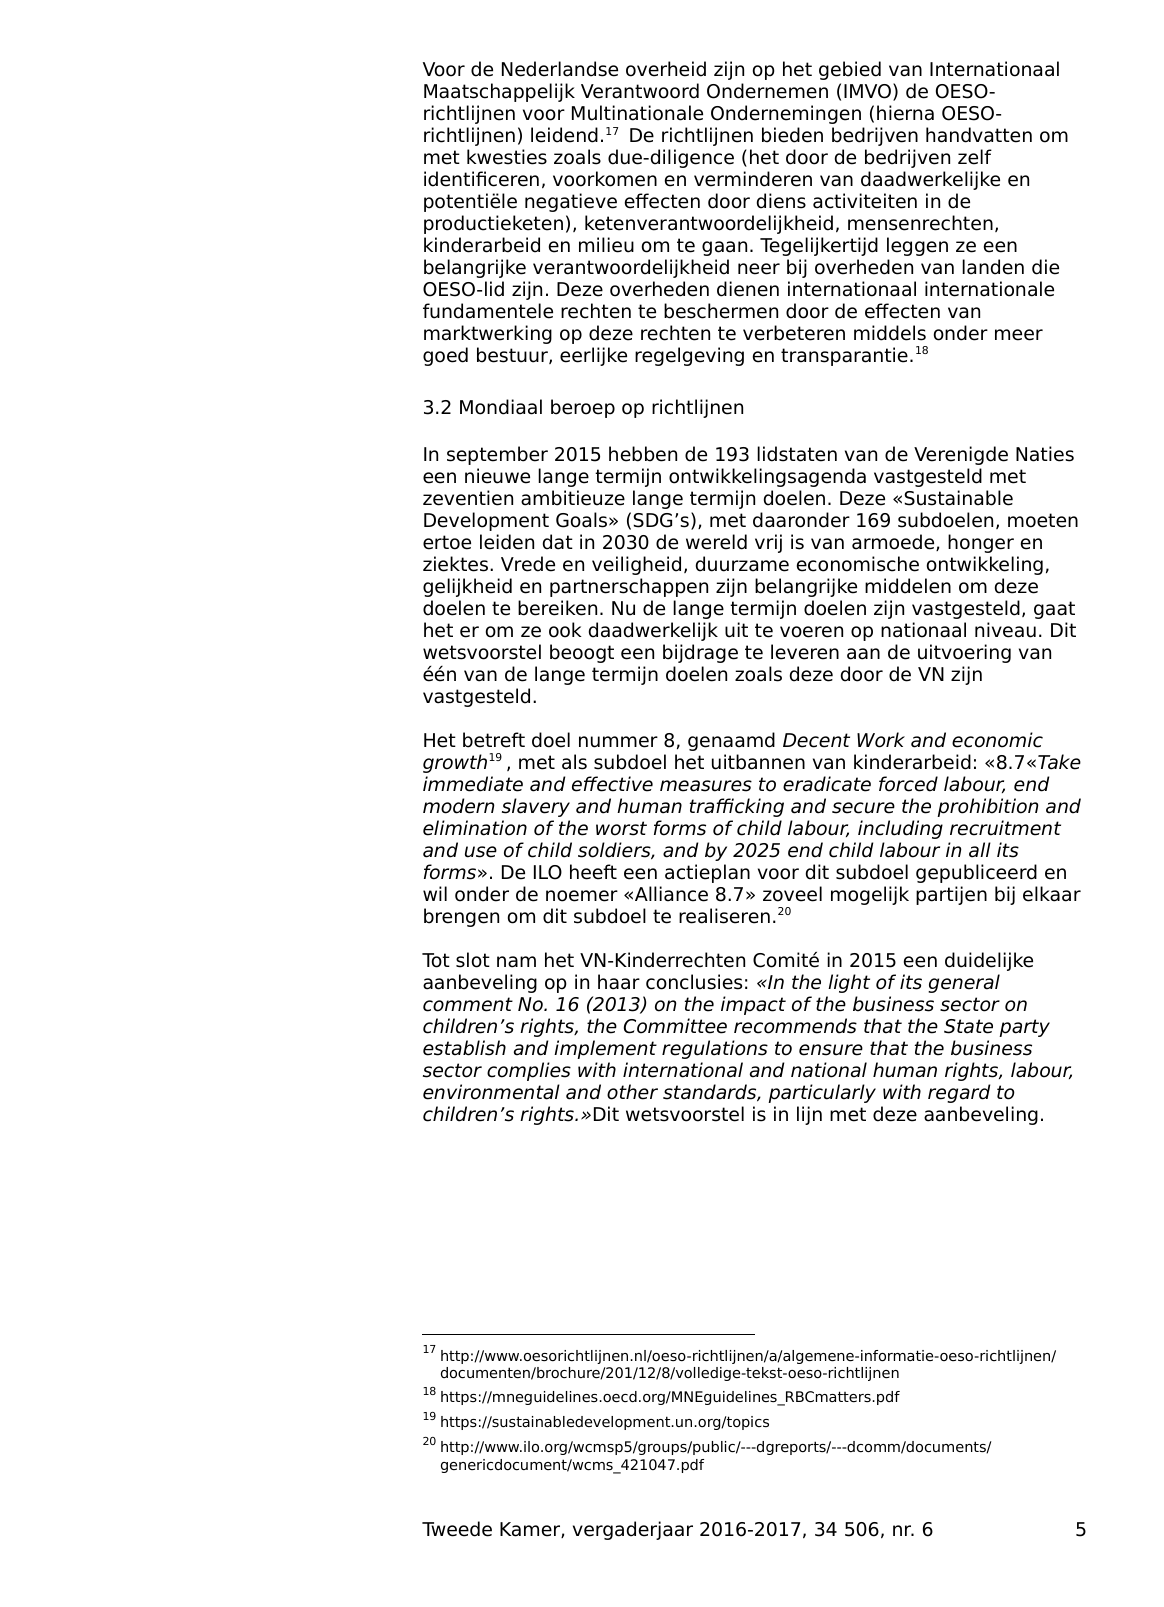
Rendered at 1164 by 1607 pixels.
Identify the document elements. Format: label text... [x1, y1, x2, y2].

text In september 2015 hebben de 193 lidstaten van de Verenigde Naties een nieuwe lange termijn ontwikkelingsagenda vastgesteld met zeventien ambitieuze lange termijn doelen. Deze «Sustainable Development Goals» (SDG’s), met daaronder 169 subdoelen, moeten ertoe leiden dat in 2030 de wereld vrij is van armoede, honger en ziektes. Vrede en veiligheid, duurzame economische ontwikkeling, gelijkheid en partnerschappen zijn belangrijke middelen om deze doelen te bereiken. Nu de lange termijn doelen zijn vastgesteld, gaat het er om ze ook daadwerkelijk uit te voeren op nationaal niveau. Dit wetsvoorstel beoogt een bijdrage te leveren aan de uitvoering van één van de lange termijn doelen zoals deze door de VN zijn vastgesteld. [422, 444, 1087, 707]
text https://mneguidelines.oecd.org/MNEguidelines_RBCmatters.pdf [422, 1385, 1087, 1407]
text http://www.oesorichtlijnen.nl/oeso-richtlijnen/a/algemene-informatie-oeso-richtlijnen/documenten/brochure/201/12/8/volledige-tekst-oeso-richtlijnen [422, 1343, 1087, 1382]
text Voor de Nederlandse overheid zijn op het gebied van Internationaal Maatschappelijk Verantwoord Ondernemen (IMVO) de OESO-richtlijnen voor Multinationale Ondernemingen (hierna OESO-richtlijnen) leidend. De richtlijnen bieden bedrijven handvatten om met kwesties zoals due-diligence (het door de bedrijven zelf identificeren, voorkomen en verminderen van daadwerkelijke en potentiële negatieve effecten door diens activiteiten in de productieketen), ketenverantwoordelijkheid, mensenrechten, kinderarbeid en milieu om te gaan. Tegelijkertijd leggen ze een belangrijke verantwoordelijkheid neer bij overheden van landen die OESO-lid zijn. Deze overheden dienen internationaal internationale fundamentele rechten te beschermen door de effecten van marktwerking op deze rechten te verbeteren middels onder meer goed bestuur, eerlijke regelgeving en transparantie. [422, 59, 1087, 367]
text Het betreft doel nummer 8, genaamd Decent Work and economic growth, met als subdoel het uitbannen van kinderarbeid: «8.7«Take immediate and effective measures to eradicate forced labour, end modern slavery and human trafficking and secure the prohibition and elimination of the worst forms of child labour, including recruitment and use of child soldiers, and by 2025 end child labour in all its forms». De ILO heeft een actieplan voor dit subdoel gepubliceerd en wil onder de noemer «Alliance 8.7» zoveel mogelijk partijen bij elkaar brengen om dit subdoel te realiseren. [422, 730, 1087, 927]
text Tot slot nam het VN-Kinderrechten Comité in 2015 een duidelijke aanbeveling op in haar conclusies: «In the light of its general comment No. 16 (2013) on the impact of the business sector on children’s rights, the Committee recommends that the State party establish and implement regulations to ensure that the business sector complies with international and national human rights, labour, environmental and other standards, particularly with regard to children’s rights.»Dit wetsvoorstel is in lijn met deze aanbeveling. [422, 950, 1087, 1126]
subtitle 3.2 Mondiaal beroep op richtlijnen [422, 397, 1087, 419]
text http://www.ilo.org/wcmsp5/groups/public/---dgreports/---dcomm/documents/genericdocument/wcms_421047.pdf [422, 1435, 1087, 1474]
text https://sustainabledevelopment.un.org/topics [422, 1410, 1087, 1432]
